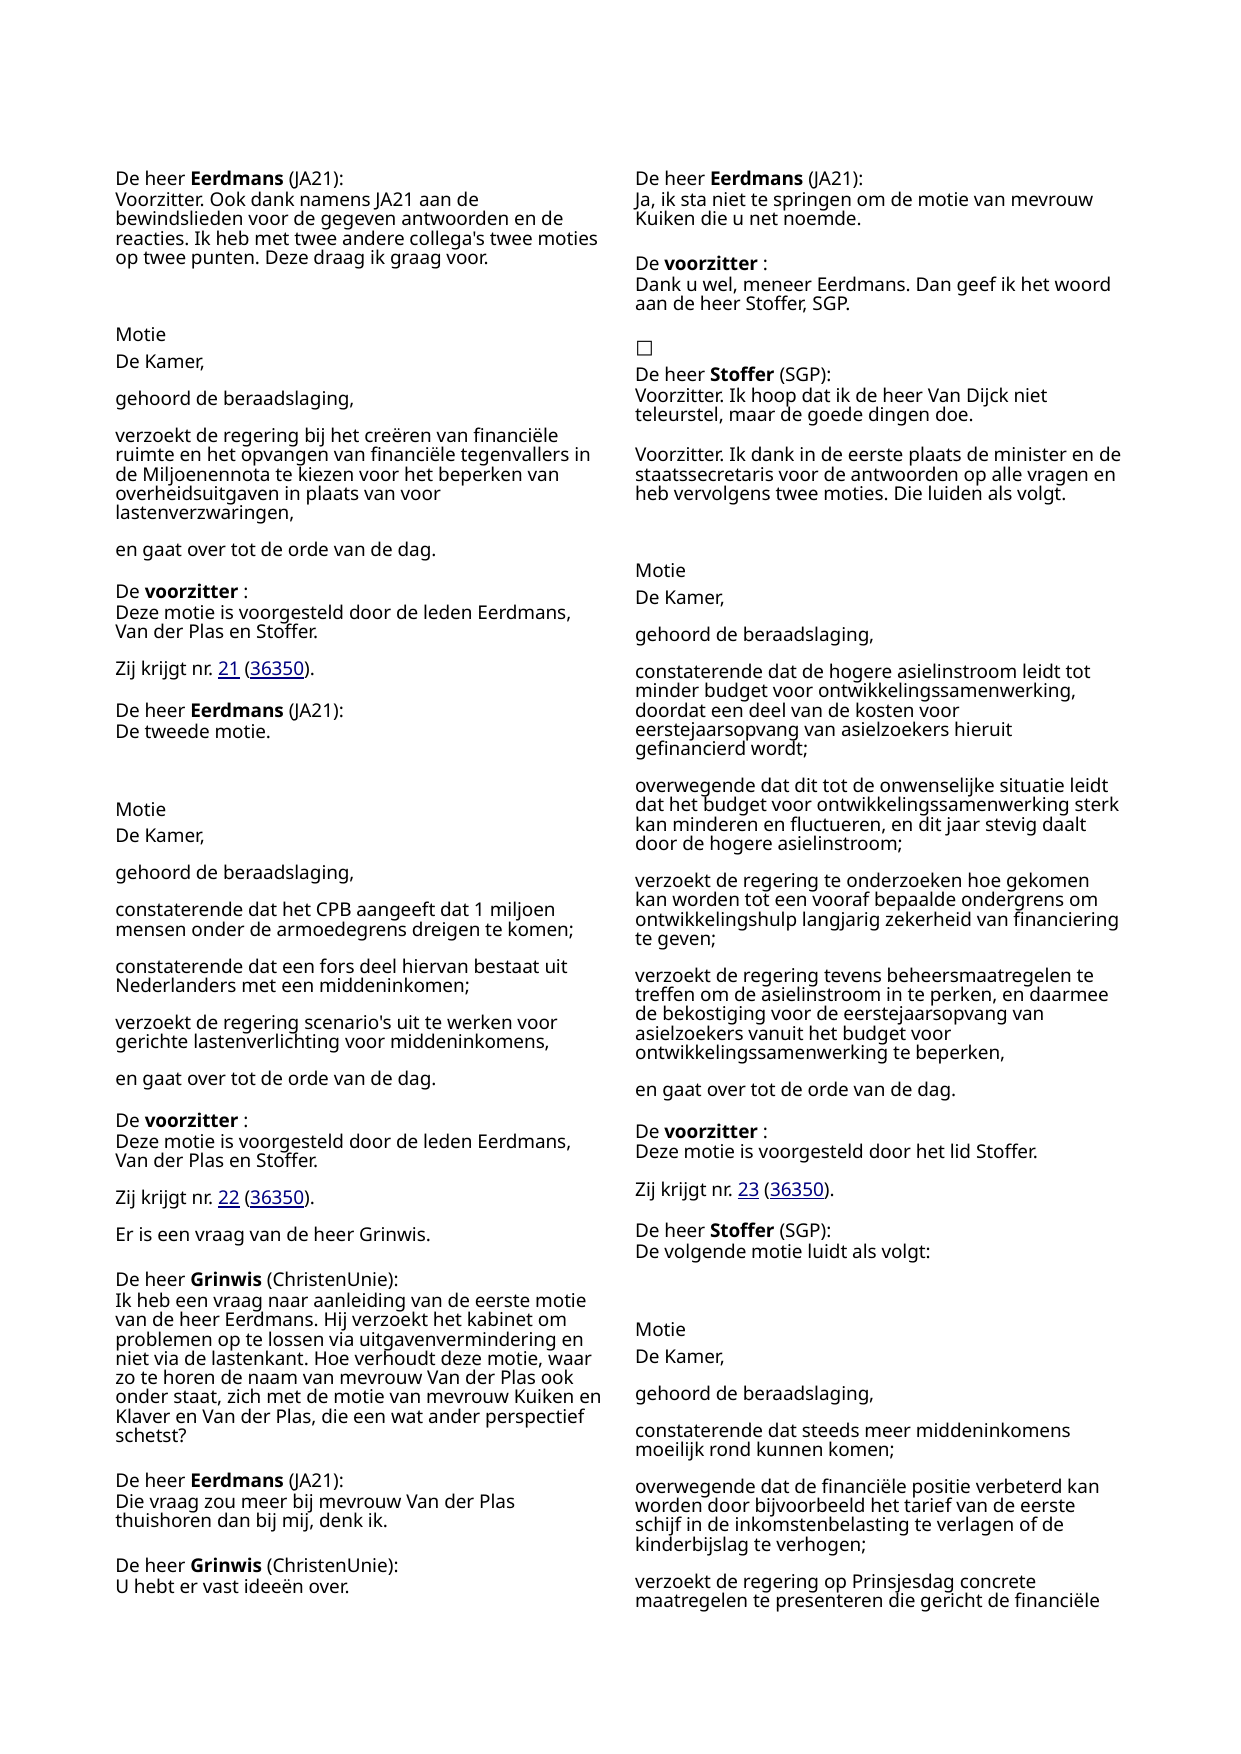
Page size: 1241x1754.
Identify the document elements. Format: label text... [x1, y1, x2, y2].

text Voorzitter. Ik hoop dat ik de heer Van Dijck niet teleurstel, maar de goede dingen doe. [635, 387, 1125, 426]
text Zij krijgt nr. 23 (36350). [635, 1181, 1125, 1200]
text Zij krijgt nr. 22 (36350). [115, 1189, 605, 1208]
text verzoekt de regering scenario's uit te werken voor gerichte lastenverlichting voor middeninkomens, [115, 1014, 605, 1052]
text De heer Eerdmans (JA21): [115, 697, 605, 723]
text Motie [635, 557, 1125, 583]
text De heer Eerdmans (JA21): [115, 1467, 605, 1493]
text De Kamer, [115, 353, 605, 372]
text gehoord de beraadslaging, [635, 1385, 1125, 1404]
text Motie [115, 796, 605, 821]
text verzoekt de regering te onderzoeken hoe gekomen kan worden tot een vooraf bepaalde ondergrens om ontwikkelingshulp langjarig zekerheid van financiering te geven; [635, 872, 1125, 949]
text gehoord de beraadslaging, [115, 864, 605, 884]
text U hebt er vast ideeën over. [115, 1578, 605, 1597]
text Deze motie is voorgesteld door de leden Eerdmans, Van der Plas en Stoffer. [115, 604, 605, 642]
text Dank u wel, meneer Eerdmans. Dan geef ik het woord aan de heer Stoffer, SGP. [635, 276, 1125, 315]
text De voorzitter : [635, 250, 1125, 276]
text Voorzitter. Ik dank in de eerste plaats de minister en de staatssecretaris voor de antwoorden op alle vragen en heb vervolgens twee moties. Die luiden als volgt. [635, 446, 1125, 504]
text De heer Stoffer (SGP): [635, 1218, 1125, 1243]
text De Kamer, [635, 589, 1125, 608]
text Er is een vraag van de heer Grinwis. [115, 1226, 605, 1245]
text verzoekt de regering tevens beheersmaatregelen te treffen om de asielinstroom in te perken, en daarmee de bekostiging voor de eerstejaarsopvang van asielzoekers vanuit het budget voor ontwikkelingssamenwerking te beperken, [635, 967, 1125, 1063]
text De volgende motie luidt als volgt: [635, 1243, 1125, 1263]
text De voorzitter : [115, 1107, 605, 1133]
text Die vraag zou meer bij mevrouw Van der Plas thuishoren dan bij mij, denk ik. [115, 1493, 605, 1531]
text De heer Eerdmans (JA21): [115, 165, 605, 191]
text De heer Grinwis (ChristenUnie): [115, 1266, 605, 1292]
text en gaat over tot de orde van de dag. [635, 1081, 1125, 1100]
text De Kamer, [635, 1348, 1125, 1367]
text constaterende dat het CPB aangeeft dat 1 miljoen mensen onder de armoedegrens dreigen te komen; [115, 901, 605, 940]
text Ik heb een vraag naar aanleiding van de eerste motie van de heer Eerdmans. Hij verzoekt het kabinet om problemen op te lossen via uitgavenvermindering en niet via de lastenkant. Hoe verhoudt deze motie, waar zo te horen de naam van mevrouw Van der Plas ook onder staat, zich met de motie van mevrouw Kuiken en Klaver en Van der Plas, die een wat ander perspectief schetst? [115, 1292, 605, 1446]
text verzoekt de regering bij het creëren van financiële ruimte en het opvangen van financiële tegenvallers in de Miljoenennota te kiezen voor het beperken van overheidsuitgaven in plaats van voor lastenverzwaringen, [115, 427, 605, 523]
text verzoekt de regering op Prinsjesdag concrete maatregelen te presenteren die gericht de financiële [635, 1573, 1125, 1611]
text en gaat over tot de orde van de dag. [115, 1070, 605, 1089]
text De voorzitter : [635, 1118, 1125, 1143]
text Ja, ik sta niet te springen om de motie van mevrouw Kuiken die u net noemde. [635, 191, 1125, 229]
text constaterende dat de hogere asielinstroom leidt tot minder budget voor ontwikkelingssamenwerking, doordat een deel van de kosten voor eerstejaarsopvang van asielzoekers hieruit gefinancierd wordt; [635, 663, 1125, 759]
text De heer Grinwis (ChristenUnie): [115, 1552, 605, 1578]
text De heer Eerdmans (JA21): [635, 165, 1125, 191]
text overwegende dat de financiële positie verbeterd kan worden door bijvoorbeeld het tarief van de eerste schijf in de inkomstenbelasting te verlagen of de kinderbijslag te verhogen; [635, 1478, 1125, 1555]
text Motie [115, 322, 605, 347]
text gehoord de beraadslaging, [635, 626, 1125, 645]
text en gaat over tot de orde van de dag. [115, 541, 605, 561]
text Motie [635, 1316, 1125, 1342]
text De tweede motie. [115, 723, 605, 742]
text ⬜ [635, 336, 1125, 361]
text De heer Stoffer (SGP): [635, 361, 1125, 387]
text gehoord de beraadslaging, [115, 390, 605, 409]
text overwegende dat dit tot de onwenselijke situatie leidt dat het budget voor ontwikkelingssamenwerking sterk kan minderen en fluctueren, en dit jaar stevig daalt door de hogere asielinstroom; [635, 777, 1125, 854]
text Deze motie is voorgesteld door het lid Stoffer. [635, 1143, 1125, 1163]
text constaterende dat een fors deel hiervan bestaat uit Nederlanders met een middeninkomen; [115, 958, 605, 996]
text Deze motie is voorgesteld door de leden Eerdmans, Van der Plas en Stoffer. [115, 1133, 605, 1171]
text De voorzitter : [115, 578, 605, 604]
text Zij krijgt nr. 21 (36350). [115, 660, 605, 679]
text constaterende dat steeds meer middeninkomens moeilijk rond kunnen komen; [635, 1422, 1125, 1460]
text Voorzitter. Ook dank namens JA21 aan de bewindslieden voor de gegeven antwoorden en de reacties. Ik heb met twee andere collega's twee moties op twee punten. Deze draag ik graag voor. [115, 191, 605, 268]
text De Kamer, [115, 827, 605, 847]
